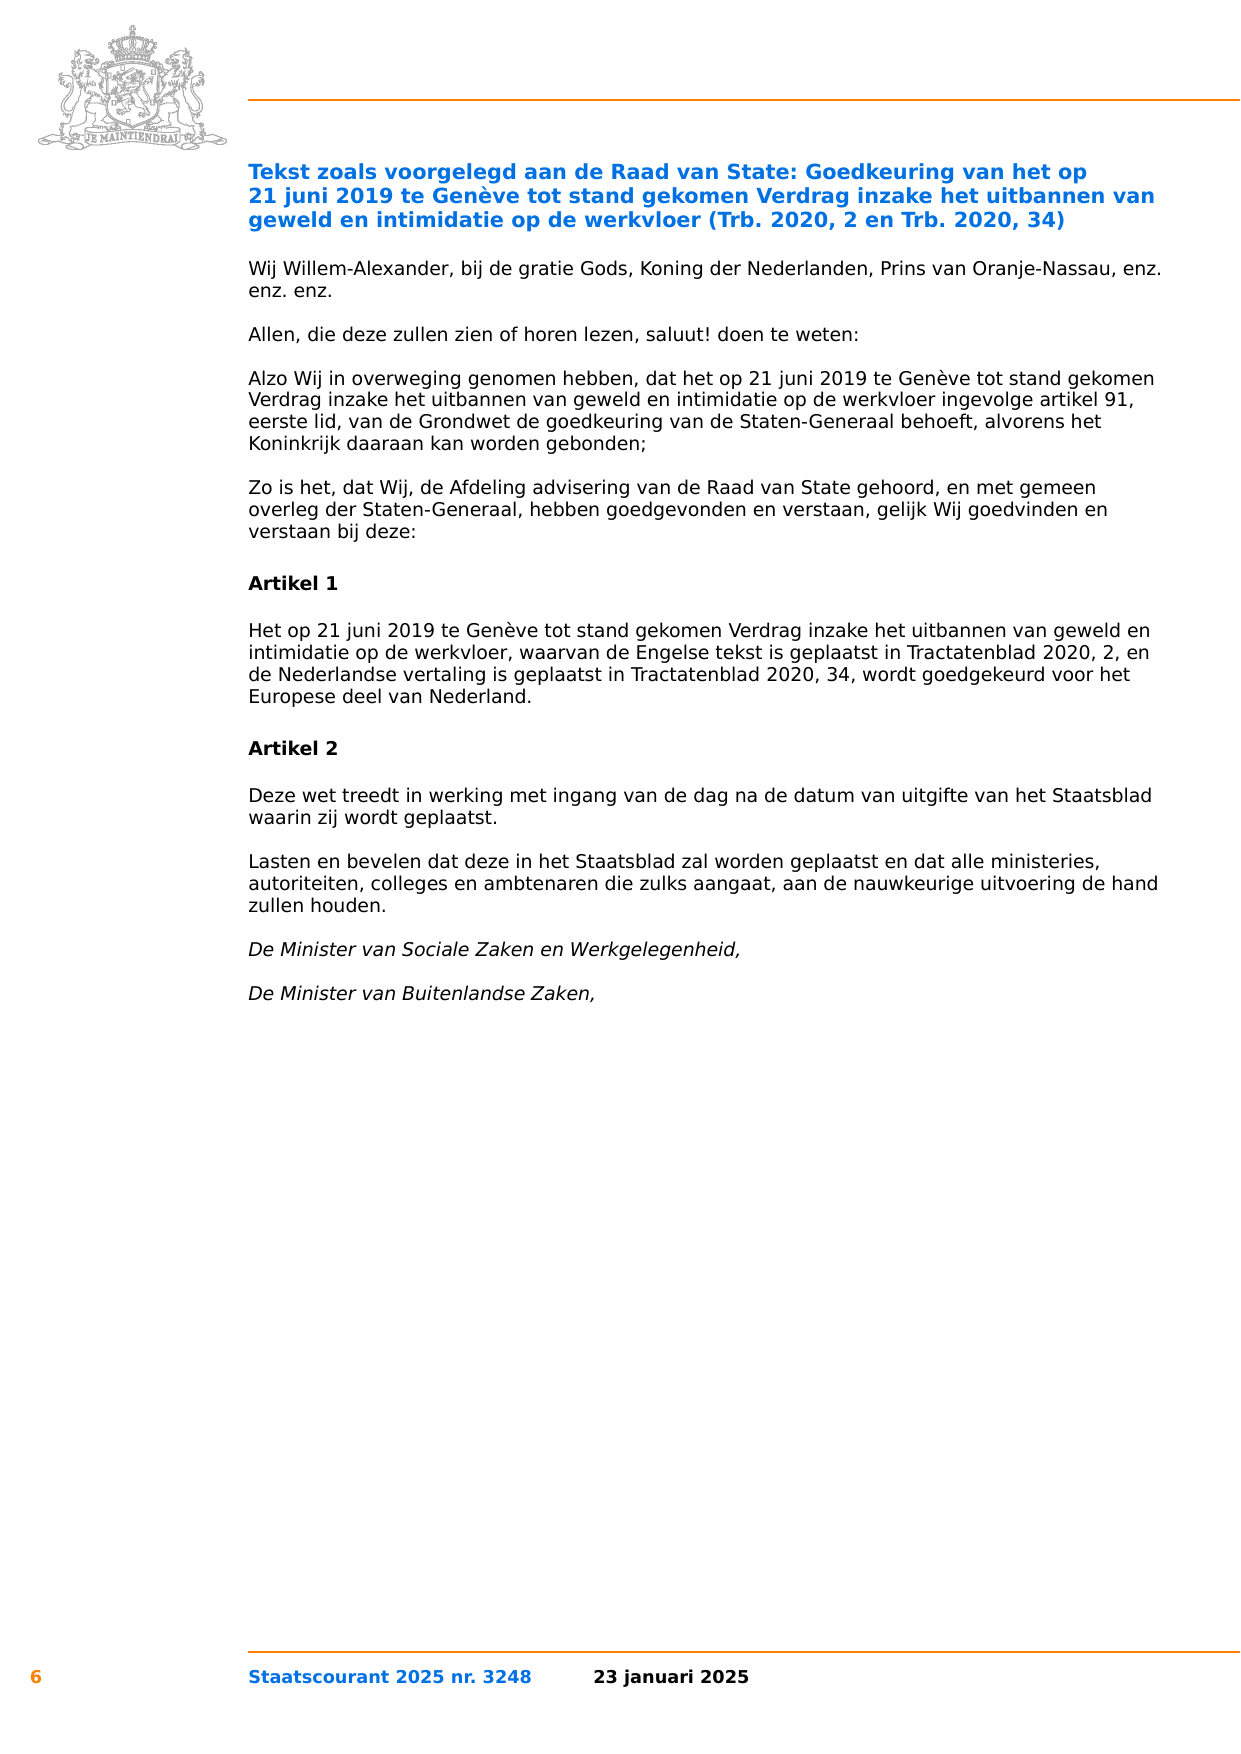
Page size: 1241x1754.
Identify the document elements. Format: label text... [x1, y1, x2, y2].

text Lasten en bevelen dat deze in het Staatsblad zal worden geplaatst en dat alle ministeries, autoriteiten, colleges en ambtenaren die zulks aangaat, aan de nauwkeurige uitvoering de hand zullen houden. [248, 851, 1163, 917]
text De Minister van Sociale Zaken en Werkgelegenheid, [248, 939, 1163, 961]
text Het op 21 juni 2019 te Genève tot stand gekomen Verdrag inzake het uitbannen van geweld en intimidatie op de werkvloer, waarvan de Engelse tekst is geplaatst in Tractatenblad 2020, 2, en de Nederlandse vertaling is geplaatst in Tractatenblad 2020, 34, wordt goedgekeurd voor het Europese deel van Nederland. [248, 620, 1163, 708]
subtitle Artikel 1 [248, 573, 1163, 595]
subtitle Tekst zoals voorgelegd aan de Raad van State: Goedkeuring van het op 21 juni 2019 te Genève tot stand gekomen Verdrag inzake het uitbannen van geweld en intimidatie op de werkvloer (Trb. 2020, 2 en Trb. 2020, 34) [248, 160, 1163, 233]
text De Minister van Buitenlandse Zaken, [248, 982, 1163, 1004]
text Zo is het, dat Wij, de Afdeling advisering van de Raad van State gehoord, en met gemeen overleg der Staten-Generaal, hebben goedgevonden en verstaan, gelijk Wij goedvinden en verstaan bij deze: [248, 477, 1163, 543]
text Wij Willem-Alexander, bij de gratie Gods, Koning der Nederlanden, Prins van Oranje-Nassau, enz. enz. enz. [248, 258, 1163, 302]
subtitle Artikel 2 [248, 738, 1163, 760]
picture [38, 25, 227, 150]
text Allen, die deze zullen zien of horen lezen, saluut! doen te weten: [248, 323, 1163, 346]
text Deze wet treedt in werking met ingang van de dag na de datum van uitgifte van het Staatsblad waarin zij wordt geplaatst. [248, 785, 1163, 829]
text Alzo Wij in overweging genomen hebben, dat het op 21 juni 2019 te Genève tot stand gekomen Verdrag inzake het uitbannen van geweld en intimidatie op de werkvloer ingevolge artikel 91, eerste lid, van de Grondwet de goedkeuring van de Staten-Generaal behoeft, alvorens het Koninkrijk daaraan kan worden gebonden; [248, 367, 1163, 455]
